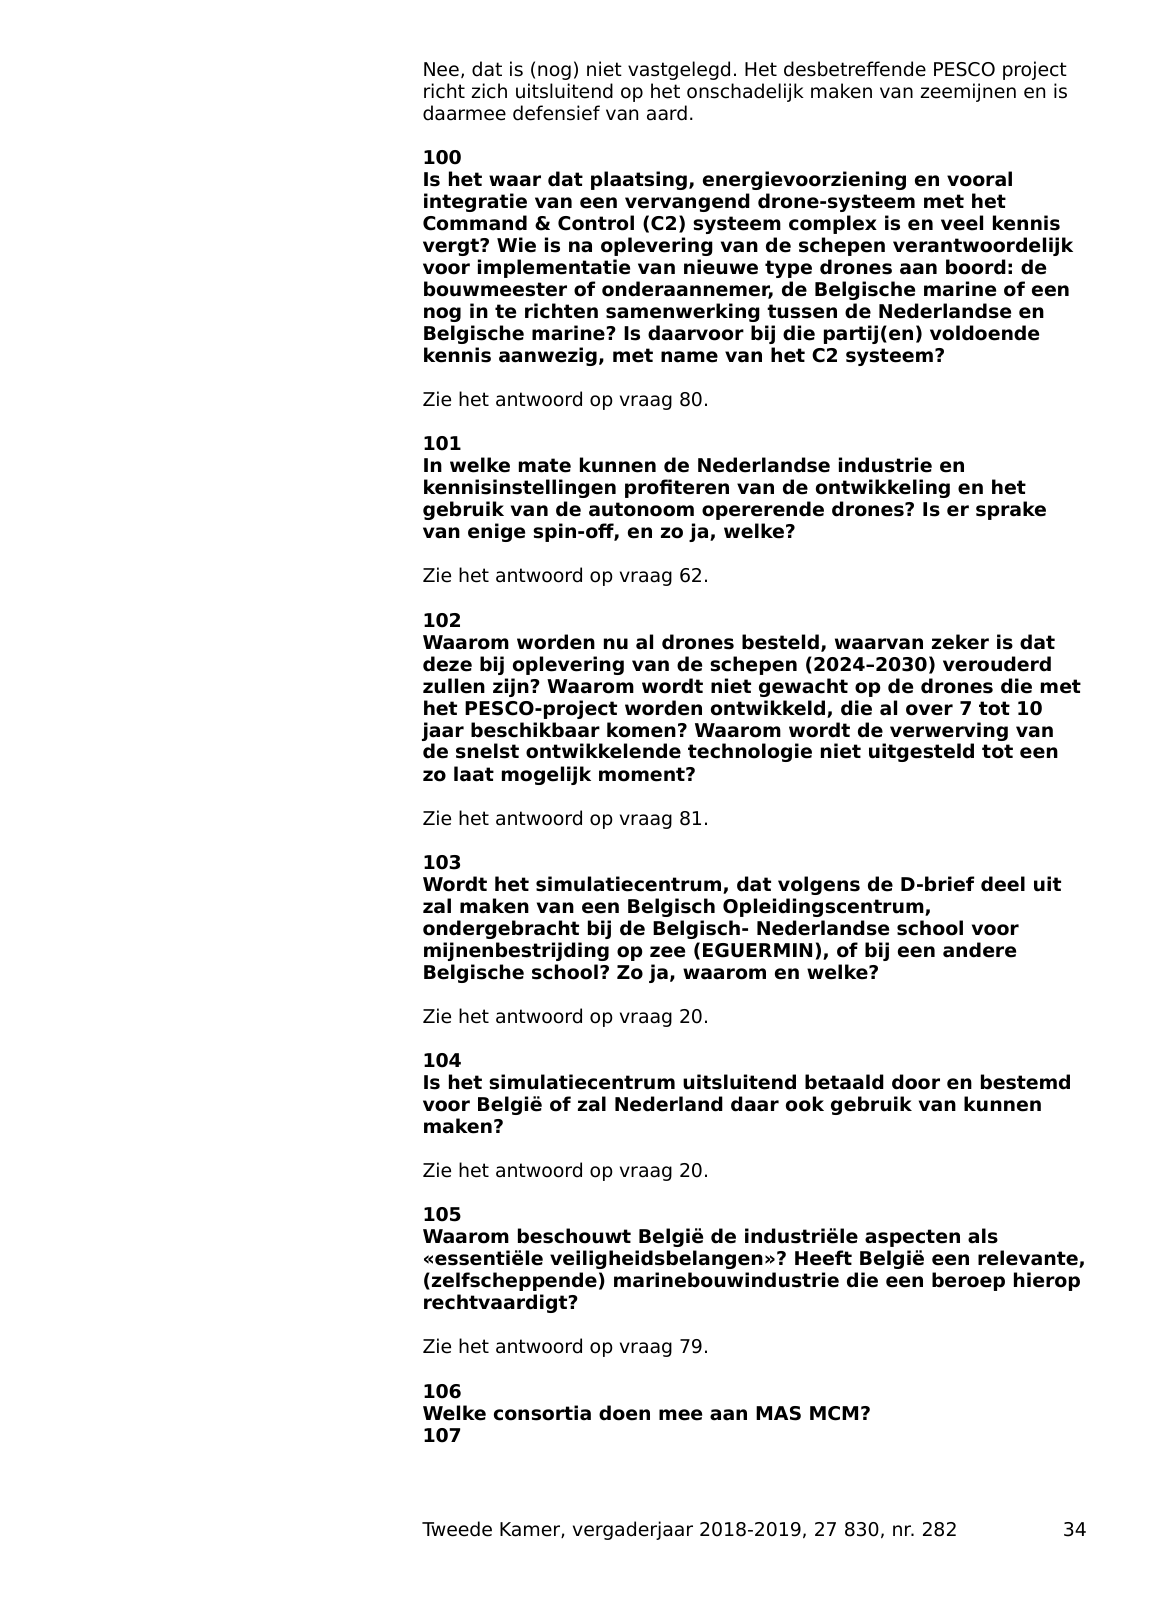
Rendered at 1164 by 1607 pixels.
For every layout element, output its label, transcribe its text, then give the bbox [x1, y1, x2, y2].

text 107 [422, 1424, 1087, 1446]
text Is het simulatiecentrum uitsluitend betaald door en bestemd voor België of zal Nederland daar ook gebruik van kunnen maken? [422, 1072, 1087, 1138]
text 102 [422, 609, 1087, 632]
text Waarom beschouwt België de industriële aspecten als «essentiële veiligheidsbelangen»? Heeft België een relevante, (zelfscheppende) marinebouwindustrie die een beroep hierop rechtvaardigt? [422, 1226, 1087, 1314]
text Wordt het simulatiecentrum, dat volgens de D-brief deel uit zal maken van een Belgisch Opleidingscentrum, ondergebracht bij de Belgisch- Nederlandse school voor mijnenbestrijding op zee (EGUERMIN), of bij een andere Belgische school? Zo ja, waarom en welke? [422, 874, 1087, 984]
text Zie het antwoord op vraag 81. [422, 808, 1087, 829]
text Waarom worden nu al drones besteld, waarvan zeker is dat deze bij oplevering van de schepen (2024–2030) verouderd zullen zijn? Waarom wordt niet gewacht op de drones die met het PESCO-project worden ontwikkeld, die al over 7 tot 10 jaar beschikbaar komen? Waarom wordt de verwerving van de snelst ontwikkelende technologie niet uitgesteld tot een zo laat mogelijk moment? [422, 632, 1087, 785]
text Zie het antwoord op vraag 80. [422, 389, 1087, 411]
text Zie het antwoord op vraag 62. [422, 565, 1087, 587]
text 104 [422, 1050, 1087, 1072]
text Nee, dat is (nog) niet vastgelegd. Het desbetreffende PESCO project richt zich uitsluitend op het onschadelijk maken van zeemijnen en is daarmee defensief van aard. [422, 59, 1087, 125]
text Is het waar dat plaatsing, energievoorziening en vooral integratie van een vervangend drone-systeem met het Command & Control (C2) systeem complex is en veel kennis vergt? Wie is na oplevering van de schepen verantwoordelijk voor implementatie van nieuwe type drones aan boord: de bouwmeester of onderaannemer, de Belgische marine of een nog in te richten samenwerking tussen de Nederlandse en Belgische marine? Is daarvoor bij die partij(en) voldoende kennis aanwezig, met name van het C2 systeem? [422, 169, 1087, 367]
text Zie het antwoord op vraag 20. [422, 1160, 1087, 1182]
text Zie het antwoord op vraag 20. [422, 1006, 1087, 1028]
text In welke mate kunnen de Nederlandse industrie en kennisinstellingen profiteren van de ontwikkeling en het gebruik van de autonoom opererende drones? Is er sprake van enige spin-off, en zo ja, welke? [422, 455, 1087, 543]
text 105 [422, 1204, 1087, 1226]
text 100 [422, 147, 1087, 169]
text 103 [422, 852, 1087, 874]
text Zie het antwoord op vraag 79. [422, 1336, 1087, 1358]
text Welke consortia doen mee aan MAS MCM? [422, 1402, 1087, 1424]
text 101 [422, 433, 1087, 455]
text 106 [422, 1381, 1087, 1402]
